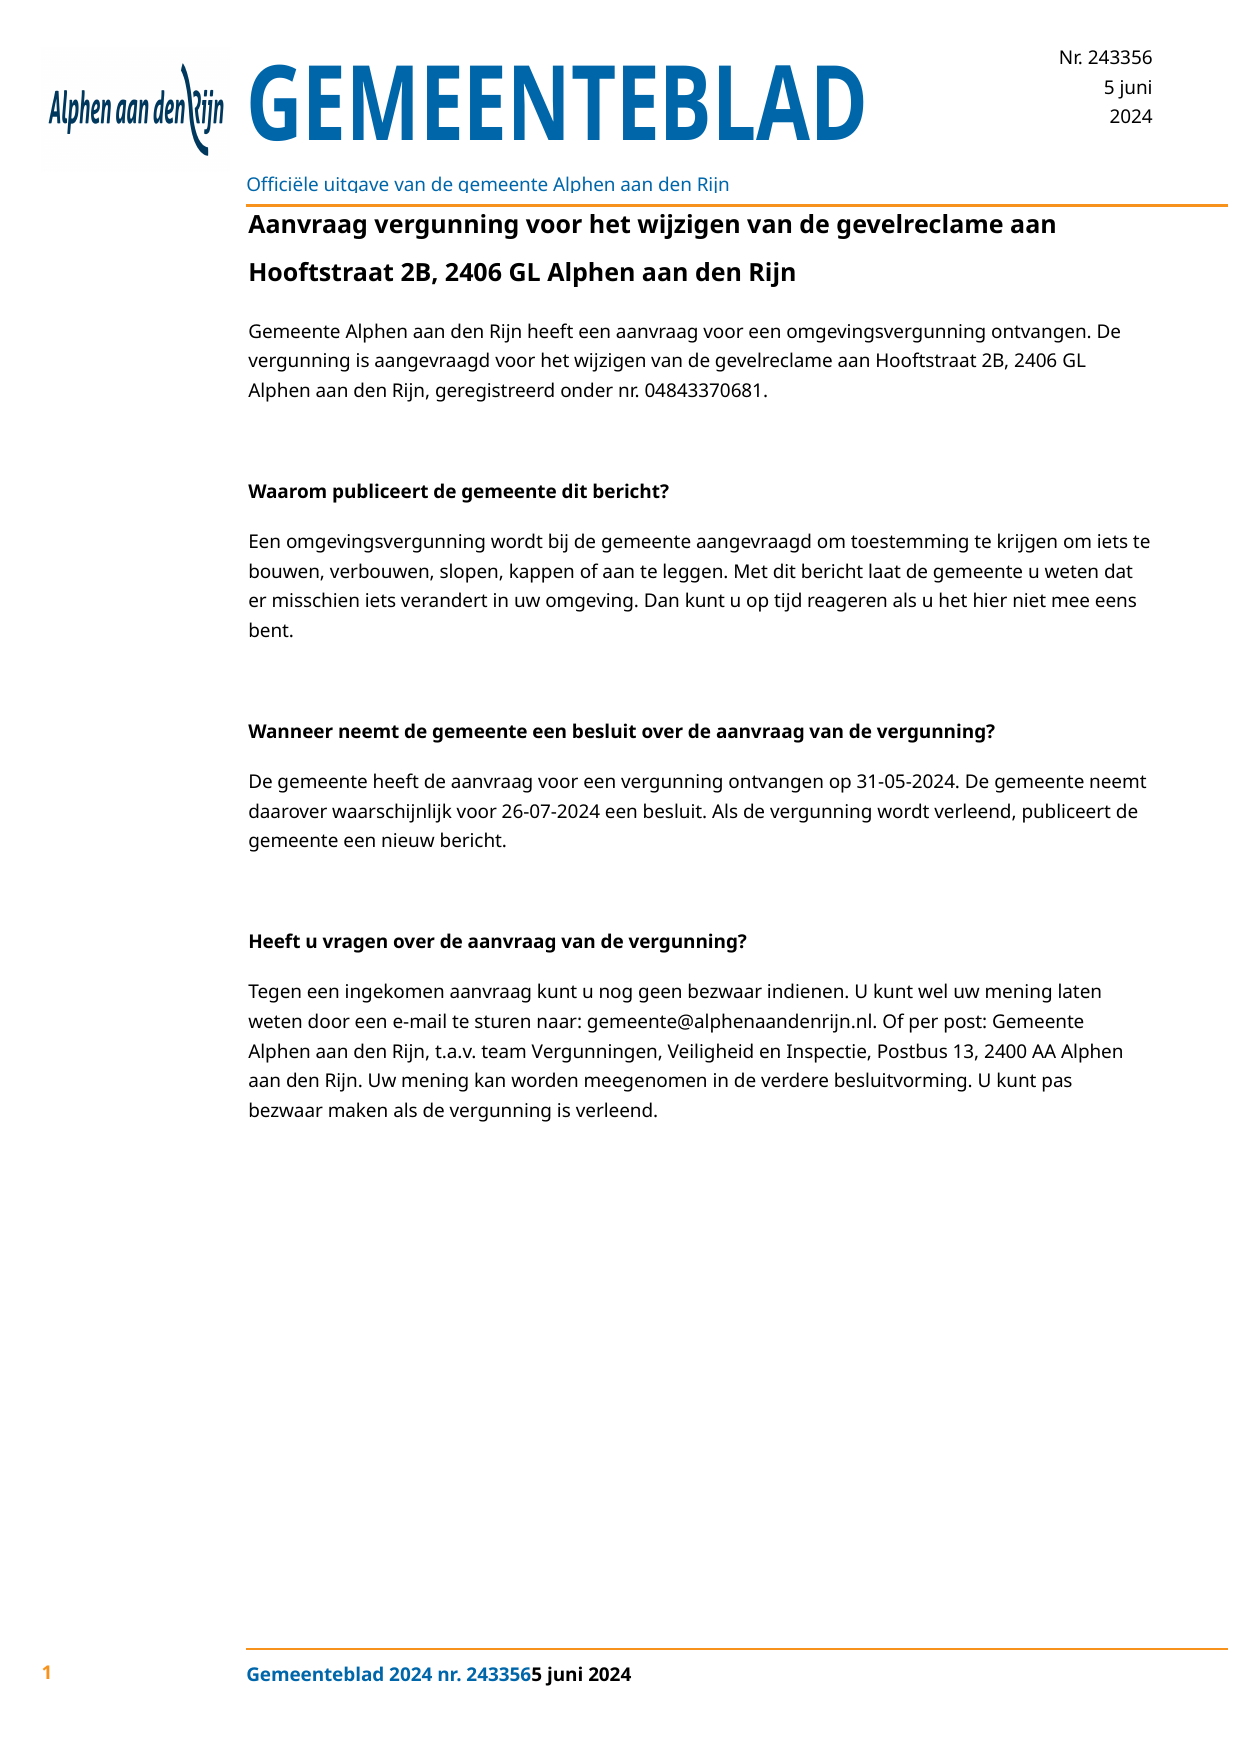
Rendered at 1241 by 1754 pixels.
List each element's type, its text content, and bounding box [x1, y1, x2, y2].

text Tegen een ingekomen aanvraag kunt u nog geen bezwaar indienen. U kunt wel uw mening laten weten door een e-mail te sturen naar: gemeente@alphenaandenrijn.nl. Of per post: Gemeente Alphen aan den Rijn, t.a.v. team Vergunningen, Veiligheid en Inspectie, Postbus 13, 2400 AA Alphen aan den Rijn. Uw mening kan worden meegenomen in de verdere besluitvorming. U kunt pas bezwaar maken als de vergunning is verleend. [248, 979, 1152, 1123]
text Gemeente Alphen aan den Rijn heeft een aanvraag voor een omgevingsvergunning ontvangen. De vergunning is aangevraagd voor het wijzigen van de gevelreclame aan Hooftstraat 2B, 2406 GL Alphen aan den Rijn, geregistreerd onder nr. 04843370681. [248, 318, 1152, 403]
text Heeft u vragen over de aanvraag van de vergunning? [248, 928, 1152, 954]
text De gemeente heeft de aanvraag voor een vergunning ontvangen op 31-05-2024. De gemeente neemt daarover waarschijnlijk voor 26-07-2024 een besluit. Als de vergunning wordt verleend, publiceert de gemeente een nieuw bericht. [248, 768, 1152, 853]
text Een omgevingsvergunning wordt bij de gemeente aangevraagd om toestemming te krijgen om iets te bouwen, verbouwen, slopen, kappen of aan te leggen. Met dit bericht laat de gemeente u weten dat er misschien iets verandert in uw omgeving. Dan kunt u op tijd reageren als u het hier niet mee eens bent. [248, 528, 1152, 643]
text Waarom publiceert de gemeente dit bericht? [248, 478, 1152, 504]
text Wanneer neemt de gemeente een besluit over de aanvraag van de vergunning? [248, 718, 1152, 744]
text Aanvraag vergunning voor het wijzigen van de gevelreclame aan Hooftstraat 2B, 2406 GL Alphen aan den Rijn [248, 207, 1152, 288]
picture [41, 47, 231, 172]
